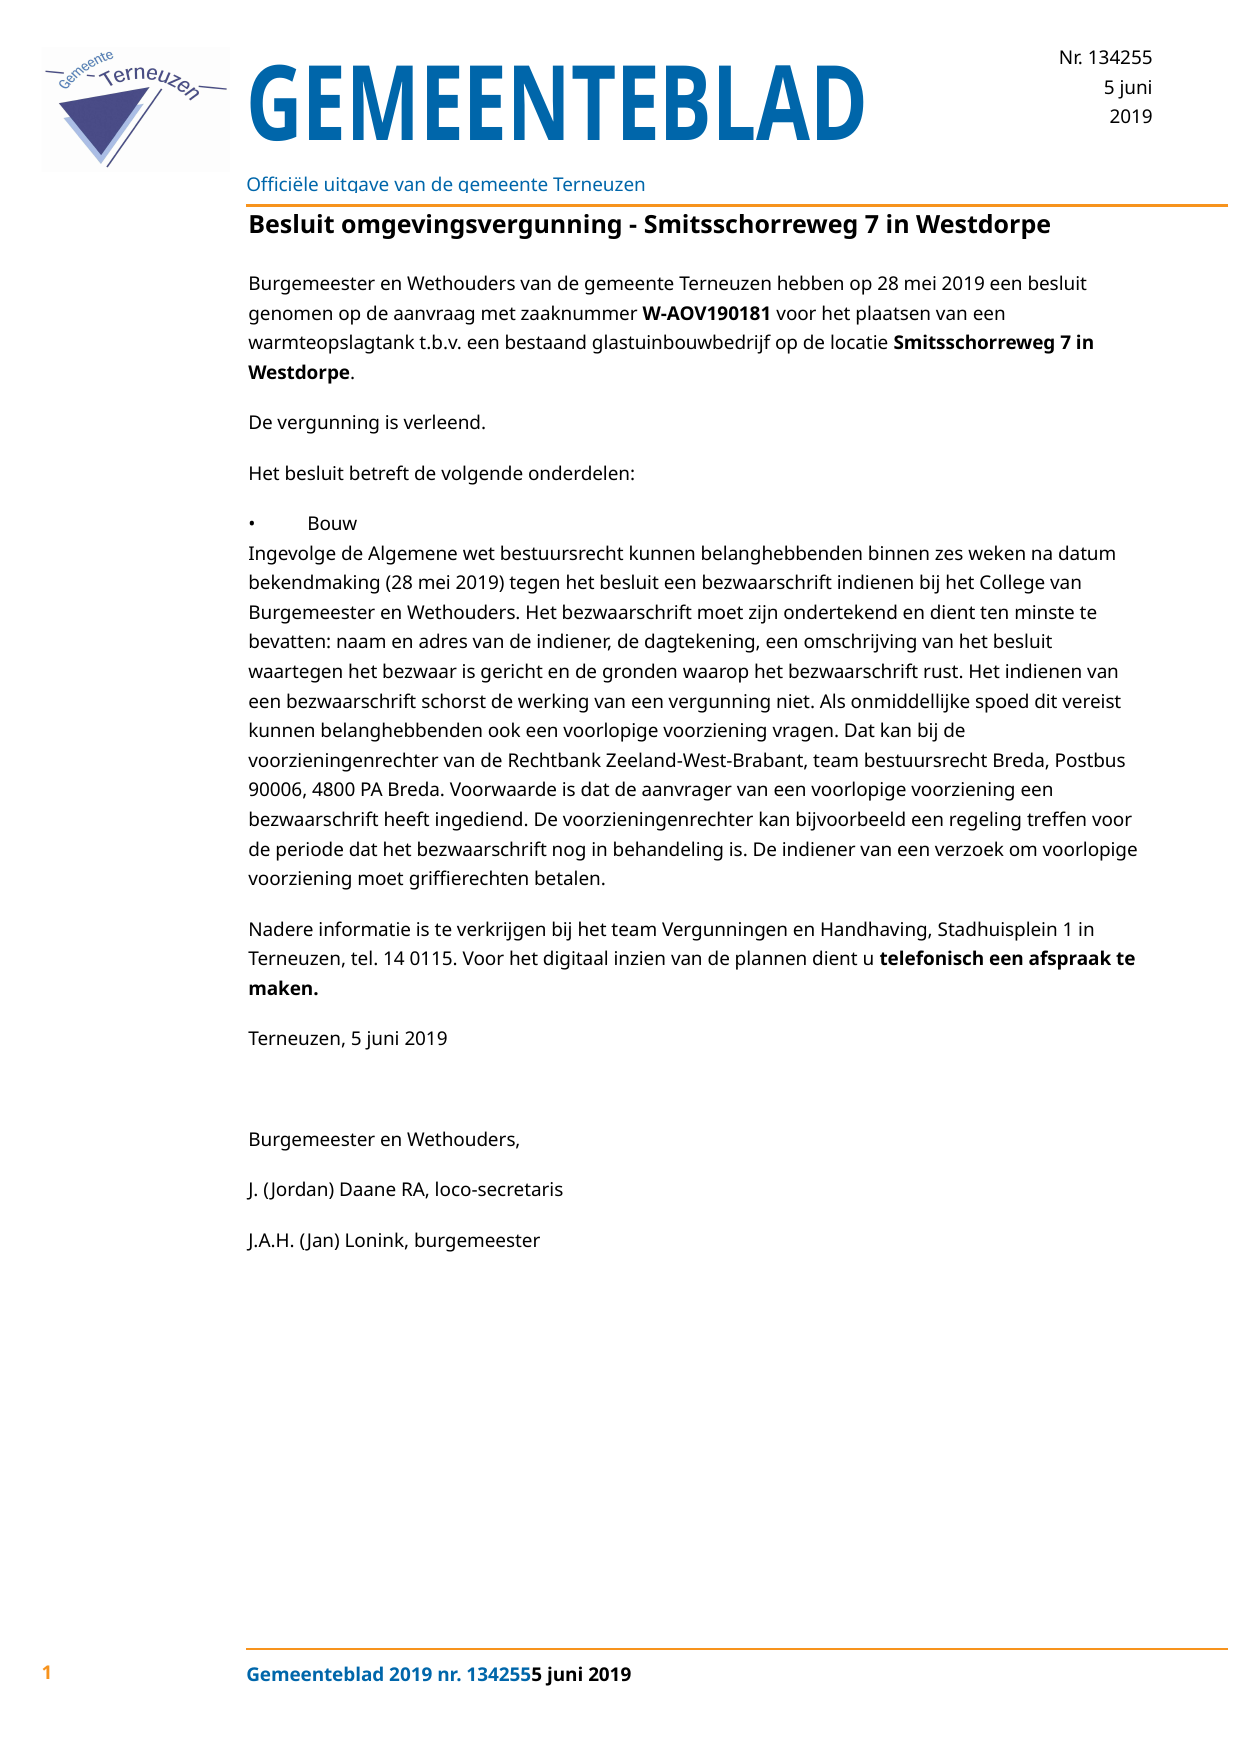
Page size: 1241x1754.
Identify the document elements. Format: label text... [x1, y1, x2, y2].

text Burgemeester en Wethouders van de gemeente Terneuzen hebben op 28 mei 2019 een besluit genomen op de aanvraag met zaaknummer W-AOV190181 voor het plaatsen van een warmteopslagtank t.b.v. een bestaand glastuinbouwbedrijf op de locatie Smitsschorreweg 7 in Westdorpe. [248, 270, 1152, 385]
text Nadere informatie is te verkrijgen bij het team Vergunningen en Handhaving, Stadhuisplein 1 in Terneuzen, tel. 14 0115. Voor het digitaal inzien van de plannen dient u telefonisch een afspraak te maken. [248, 916, 1152, 1001]
text J.A.H. (Jan) Lonink, burgemeester [248, 1227, 1152, 1253]
text J. (Jordan) Daane RA, loco-secretaris [248, 1177, 1152, 1202]
text Terneuzen, 5 juni 2019 [248, 1025, 1152, 1051]
text Besluit omgevingsvergunning - Smitsschorreweg 7 in Westdorpe [248, 207, 1152, 241]
text Burgemeester en Wethouders, [248, 1126, 1152, 1152]
text Het besluit betreft de volgende onderdelen: [248, 460, 1152, 486]
picture [41, 47, 231, 172]
text De vergunning is verleend. [248, 409, 1152, 435]
list Bouw [248, 510, 1152, 536]
text Ingevolge de Algemene wet bestuursrecht kunnen belanghebbenden binnen zes weken na datum bekendmaking (28 mei 2019) tegen het besluit een bezwaarschrift indienen bij het College van Burgemeester en Wethouders. Het bezwaarschrift moet zijn ondertekend en dient ten minste te bevatten: naam en adres van de indiener, de dagtekening, een omschrijving van het besluit waartegen het bezwaar is gericht en de gronden waarop het bezwaarschrift rust. Het indienen van een bezwaarschrift schorst de werking van een vergunning niet. Als onmiddellijke spoed dit vereist kunnen belanghebbenden ook een voorlopige voorziening vragen. Dat kan bij de voorzieningenrechter van de Rechtbank Zeeland-West-Brabant, team bestuursrecht Breda, Postbus 90006, 4800 PA Breda. Voorwaarde is dat de aanvrager van een voorlopige voorziening een bezwaarschrift heeft ingediend. De voorzieningenrechter kan bijvoorbeeld een regeling treffen voor de periode dat het bezwaarschrift nog in behandeling is. De indiener van een verzoek om voorlopige voorziening moet griffierechten betalen. [248, 540, 1152, 891]
